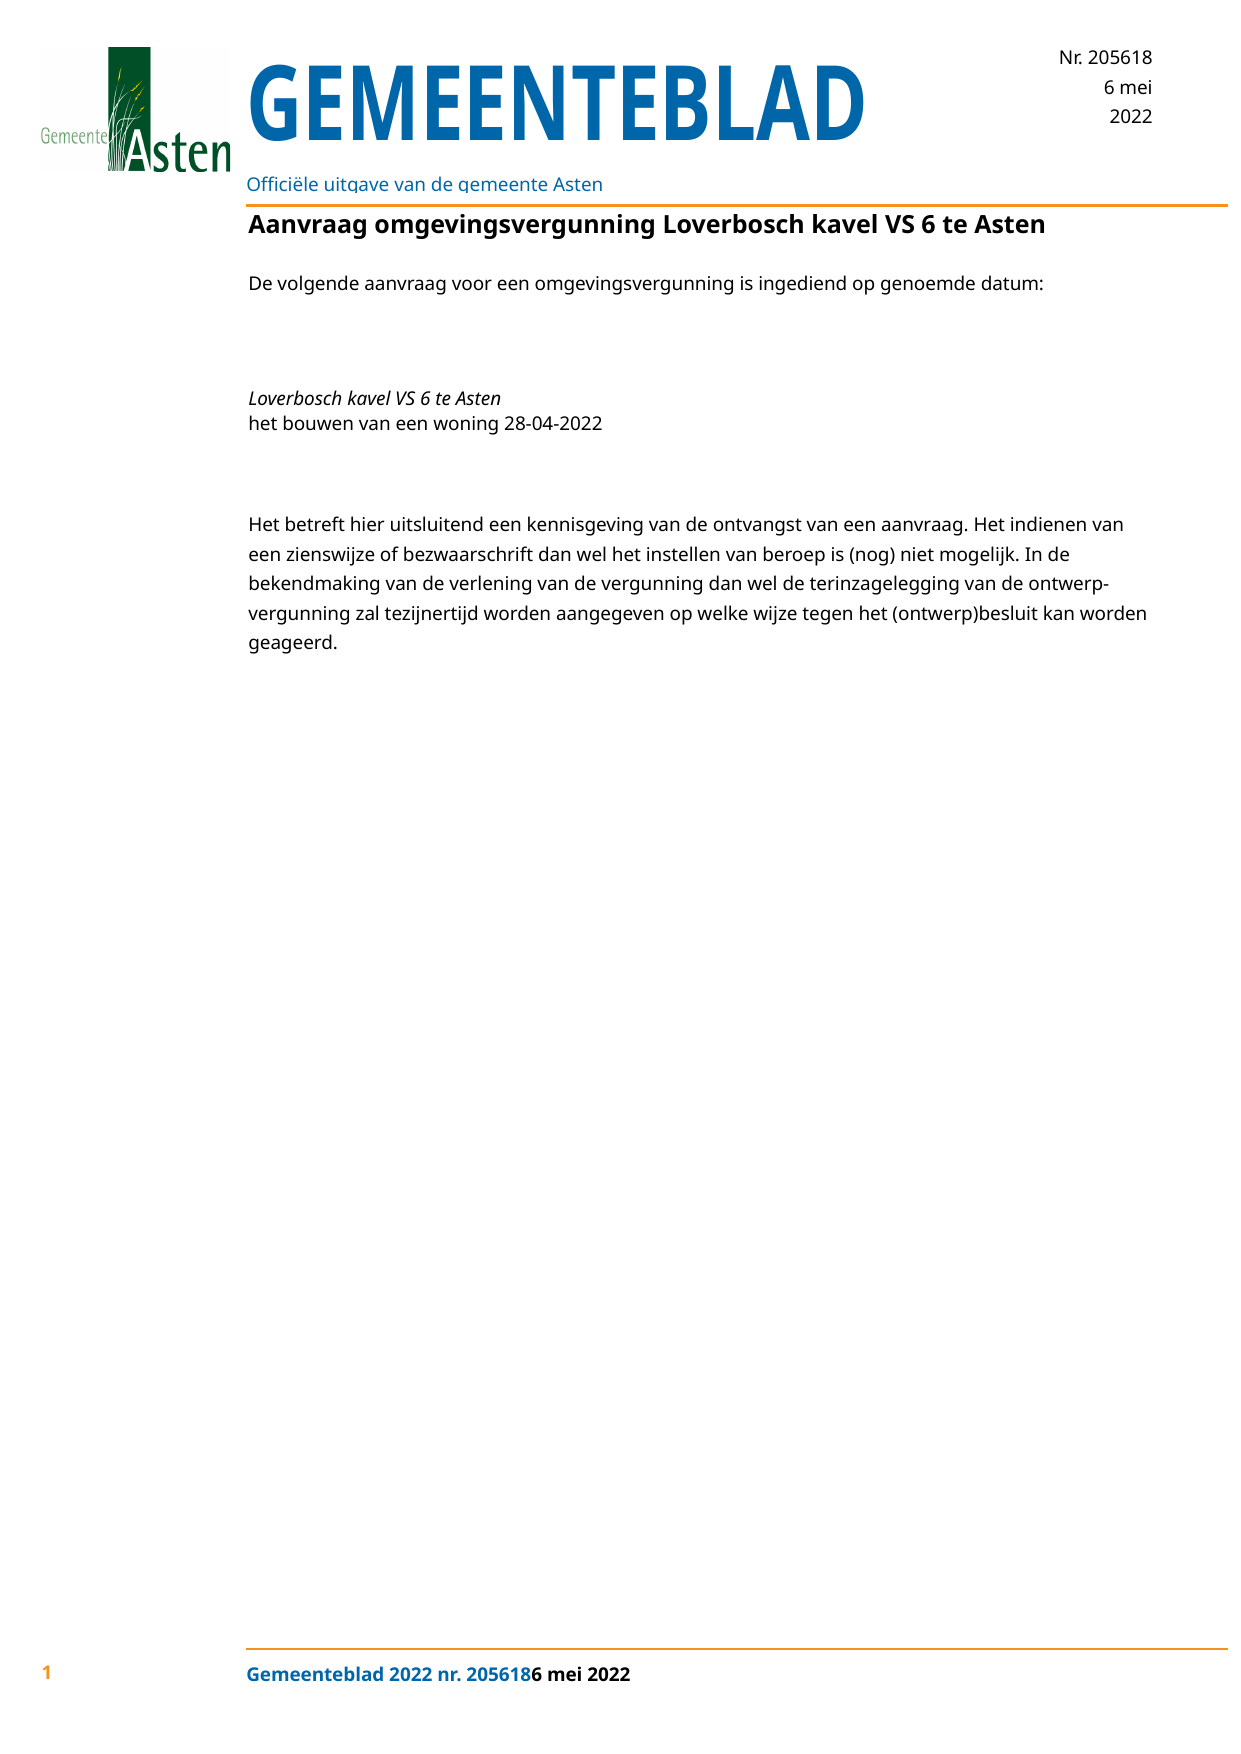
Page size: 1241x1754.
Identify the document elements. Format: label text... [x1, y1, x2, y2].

text De volgende aanvraag voor een omgevingsvergunning is ingediend op genoemde datum: [248, 270, 1152, 296]
text het bouwen van een woning 28-04-2022 [248, 410, 1152, 436]
text Aanvraag omgevingsvergunning Loverbosch kavel VS 6 te Asten [248, 207, 1152, 241]
text Loverbosch kavel VS 6 te Asten [248, 385, 1152, 410]
text Het betreft hier uitsluitend een kennisgeving van de ontvangst van een aanvraag. Het indienen van een zienswijze of bezwaarschrift dan wel het instellen van beroep is (nog) niet mogelijk. In de bekendmaking van de verlening van de vergunning dan wel de terinzagelegging van de ontwerp-vergunning zal tezijnertijd worden aangegeven op welke wijze tegen het (ontwerp)besluit kan worden geageerd. [248, 511, 1152, 655]
picture [41, 47, 231, 172]
